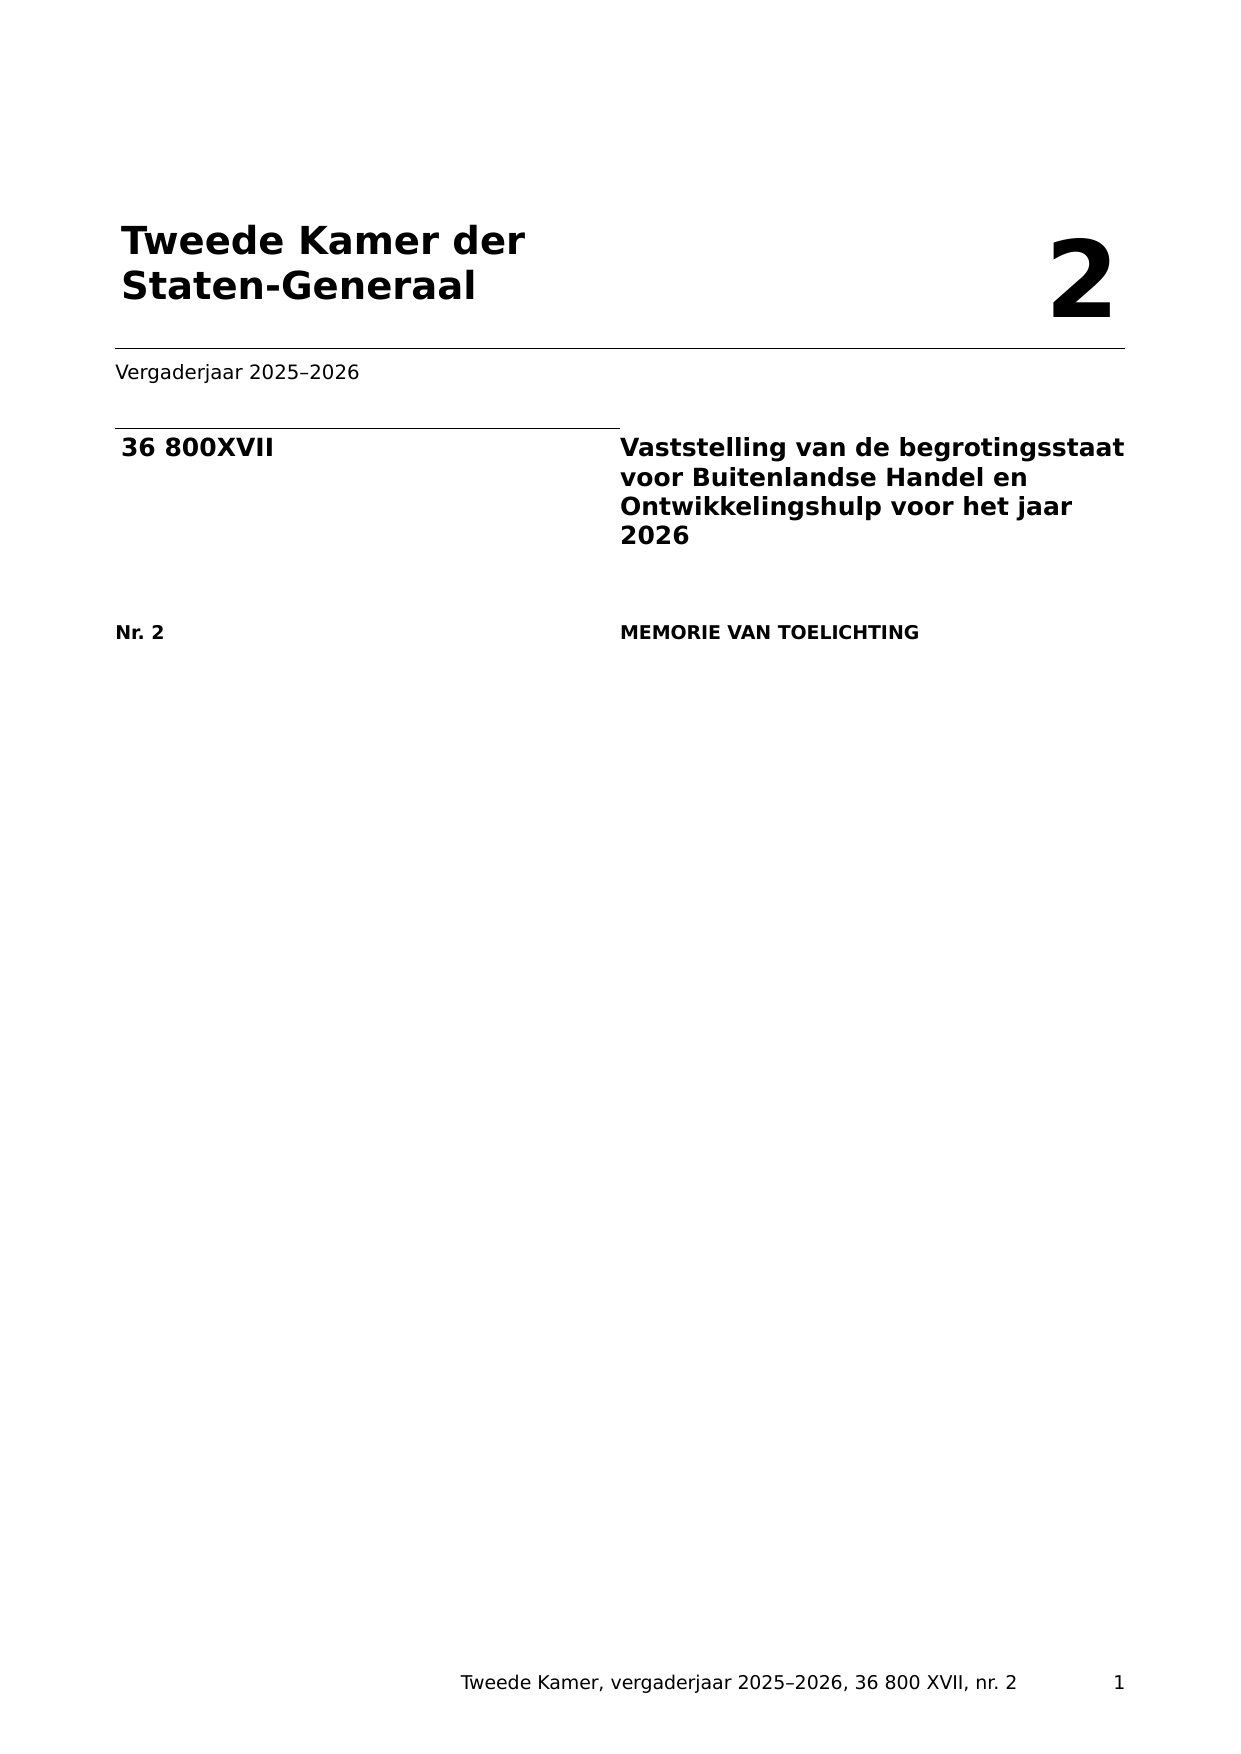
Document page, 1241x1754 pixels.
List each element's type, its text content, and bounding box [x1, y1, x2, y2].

table_cell Vergaderjaar 2025–2026 [115, 349, 1125, 384]
table_header Memorie van toelichting [620, 622, 1125, 666]
table_header 2 [620, 213, 1125, 348]
table_header Vaststelling van de begrotingsstaat voor Buitenlandse Handel en Ontwikkelingshulp voor het jaar 2026 [620, 428, 1125, 556]
table_header Tweede Kamer der Staten-Generaal [115, 213, 620, 348]
table_header 36 800XVII [115, 429, 620, 556]
table_header Nr. 2 [115, 622, 620, 666]
